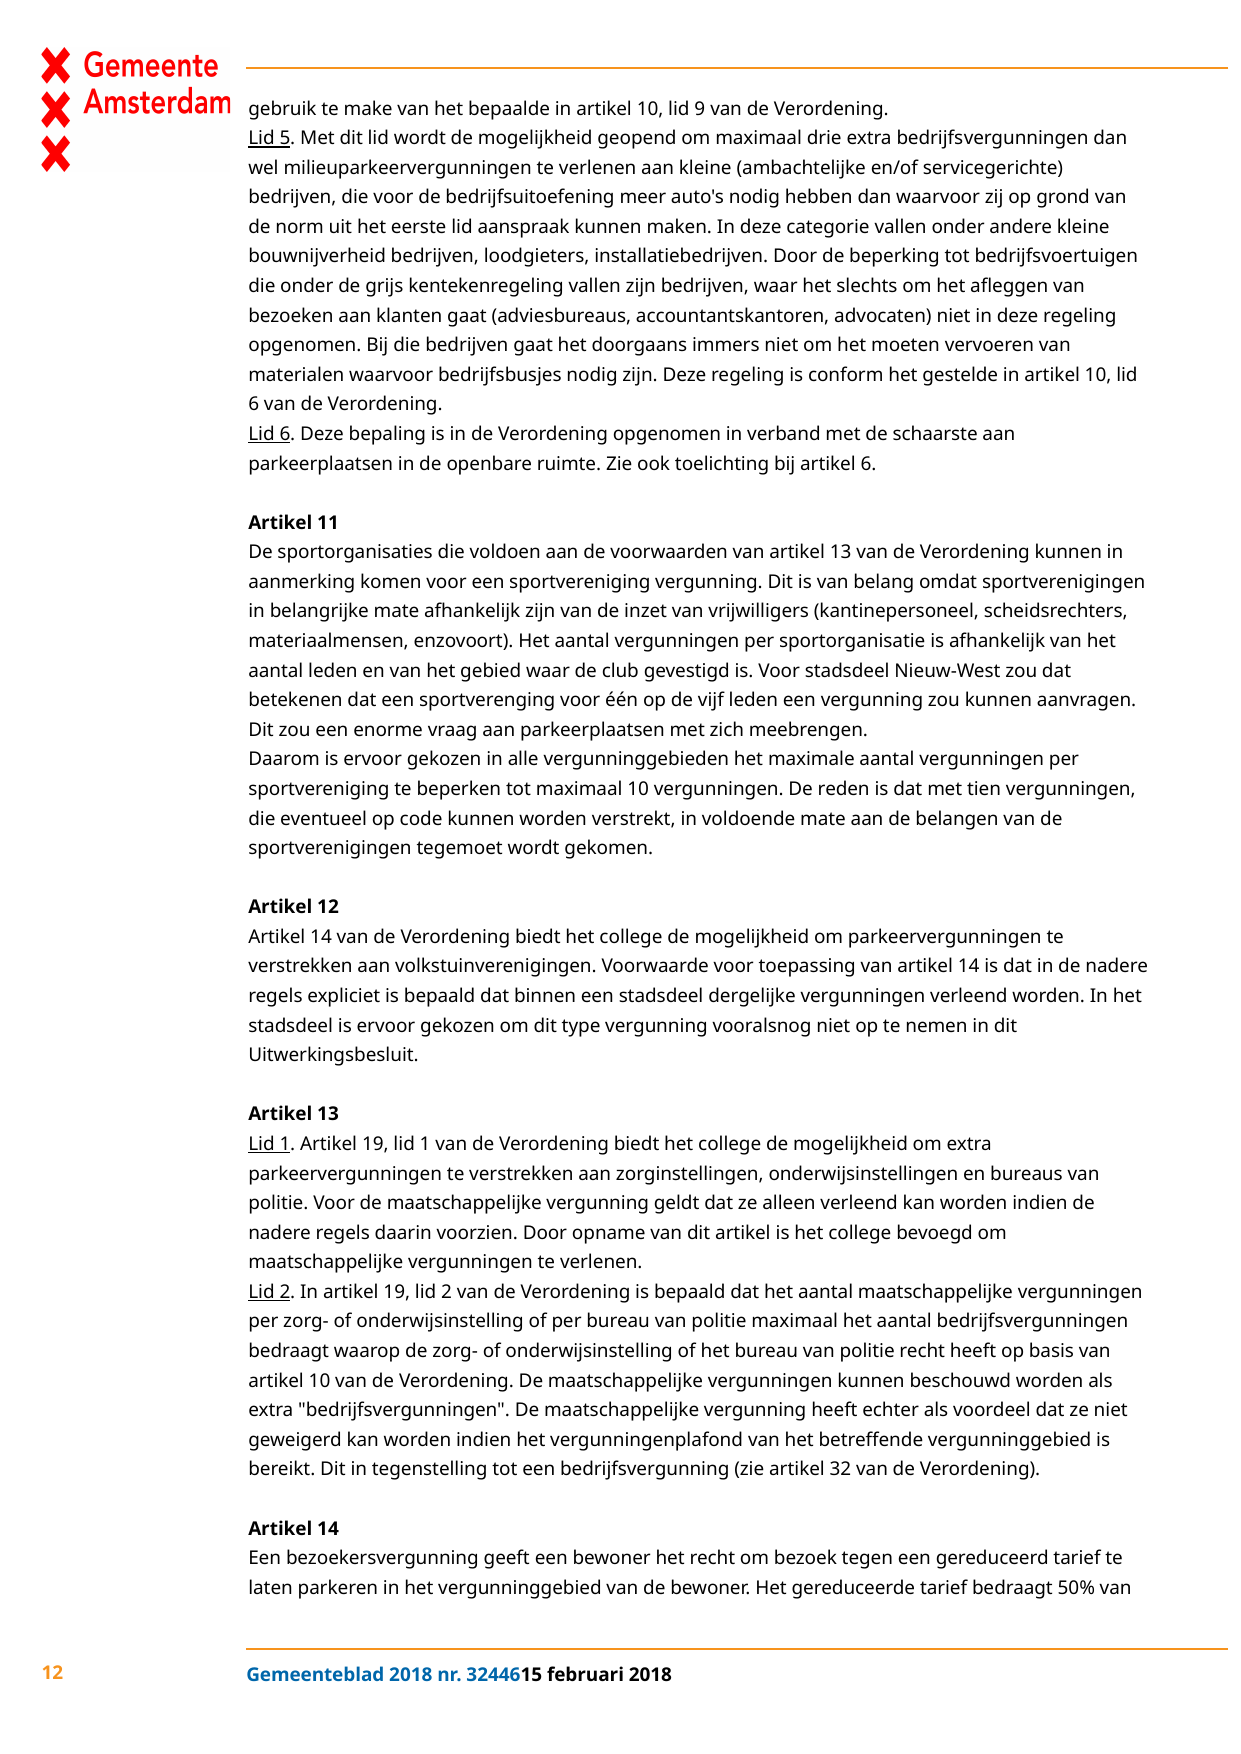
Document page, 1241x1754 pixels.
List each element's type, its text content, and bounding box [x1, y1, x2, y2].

text Artikel 14 van de Verordening biedt het college de mogelijkheid om parkeervergunningen te verstrekken aan volkstuinverenigingen. Voorwaarde voor toepassing van artikel 14 is dat in de nadere regels expliciet is bepaald dat binnen een stadsdeel dergelijke vergunningen verleend worden. In het stadsdeel is ervoor gekozen om dit type vergunning vooralsnog niet op te nemen in dit Uitwerkingsbesluit. [248, 923, 1152, 1067]
text Lid 6. Deze bepaling is in de Verordening opgenomen in verband met de schaarste aan parkeerplaatsen in de openbare ruimte. Zie ook toelichting bij artikel 6. [248, 420, 1152, 476]
picture [41, 47, 231, 172]
text Lid 2. In artikel 19, lid 2 van de Verordening is bepaald dat het aantal maatschappelijke vergunningen per zorg- of onderwijsinstelling of per bureau van politie maximaal het aantal bedrijfsvergunningen bedraagt waarop de zorg- of onderwijsinstelling of het bureau van politie recht heeft op basis van artikel 10 van de Verordening. De maatschappelijke vergunningen kunnen beschouwd worden als extra "bedrijfsvergunningen". De maatschappelijke vergunning heeft echter als voordeel dat ze niet geweigerd kan worden indien het vergunningenplafond van het betreffende vergunninggebied is bereikt. Dit in tegenstelling tot een bedrijfsvergunning (zie artikel 32 van de Verordening). [248, 1278, 1152, 1481]
text Lid 1. Artikel 19, lid 1 van de Verordening biedt het college de mogelijkheid om extra parkeervergunningen te verstrekken aan zorginstellingen, onderwijsinstellingen en bureaus van politie. Voor de maatschappelijke vergunning geldt dat ze alleen verleend kan worden indien de nadere regels daarin voorzien. Door opname van dit artikel is het college bevoegd om maatschappelijke vergunningen te verlenen. [248, 1130, 1152, 1274]
text Artikel 11 [248, 509, 1152, 535]
text gebruik te make van het bepaalde in artikel 10, lid 9 van de Verordening. [248, 95, 1152, 121]
text Artikel 12 [248, 893, 1152, 919]
text Artikel 13 [248, 1101, 1152, 1126]
text Artikel 14 [248, 1515, 1152, 1541]
text Daarom is ervoor gekozen in alle vergunninggebieden het maximale aantal vergunningen per sportvereniging te beperken tot maximaal 10 vergunningen. De reden is dat met tien vergunningen, die eventueel op code kunnen worden verstrekt, in voldoende mate aan de belangen van de sportverenigingen tegemoet wordt gekomen. [248, 746, 1152, 860]
text Lid 5. Met dit lid wordt de mogelijkheid geopend om maximaal drie extra bedrijfs­vergunningen dan wel milieuparkeervergunningen te verlenen aan kleine (ambachtelijke en/of servicegerichte) bedrijven, die voor de bedrijfsuitoefening meer auto's nodig hebben dan waarvoor zij op grond van de norm uit het eerste lid aanspraak kunnen maken. In deze categorie vallen onder andere kleine bouwnijverheid bedrijven, loodgieters, installatiebedrijven. Door de beperking tot bedrijfsvoertuigen die onder de grijs kentekenregeling vallen zijn bedrijven, waar het slechts om het afleggen van bezoeken aan klanten gaat (adviesbureaus, accountantskantoren, advocaten) niet in deze regeling opgenomen. Bij die bedrijven gaat het doorgaans immers niet om het moeten vervoeren van materialen waarvoor bedrijfsbusjes nodig zijn. Deze regeling is conform het gestelde in artikel 10, lid 6 van de Verordening. [248, 124, 1152, 416]
text Een bezoekersvergunning geeft een bewoner het recht om bezoek tegen een gereduceerd tarief te laten parkeren in het vergunninggebied van de bewoner. Het gereduceerde tarief bedraagt 50% van [248, 1544, 1152, 1600]
text De sportorganisaties die voldoen aan de voorwaarden van artikel 13 van de Verordening kunnen in aanmerking komen voor een sportvereniging vergunning. Dit is van belang omdat sportverenigingen in belangrijke mate afhankelijk zijn van de inzet van vrijwilligers (kantinepersoneel, scheidsrechters, materiaalmensen, enzovoort). Het aantal vergunningen per sportorganisatie is afhankelijk van het aantal leden en van het gebied waar de club gevestigd is. Voor stadsdeel Nieuw-West zou dat betekenen dat een sportverenging voor één op de vijf leden een vergunning zou kunnen aanvragen. Dit zou een enorme vraag aan parkeerplaatsen met zich meebrengen. [248, 538, 1152, 742]
